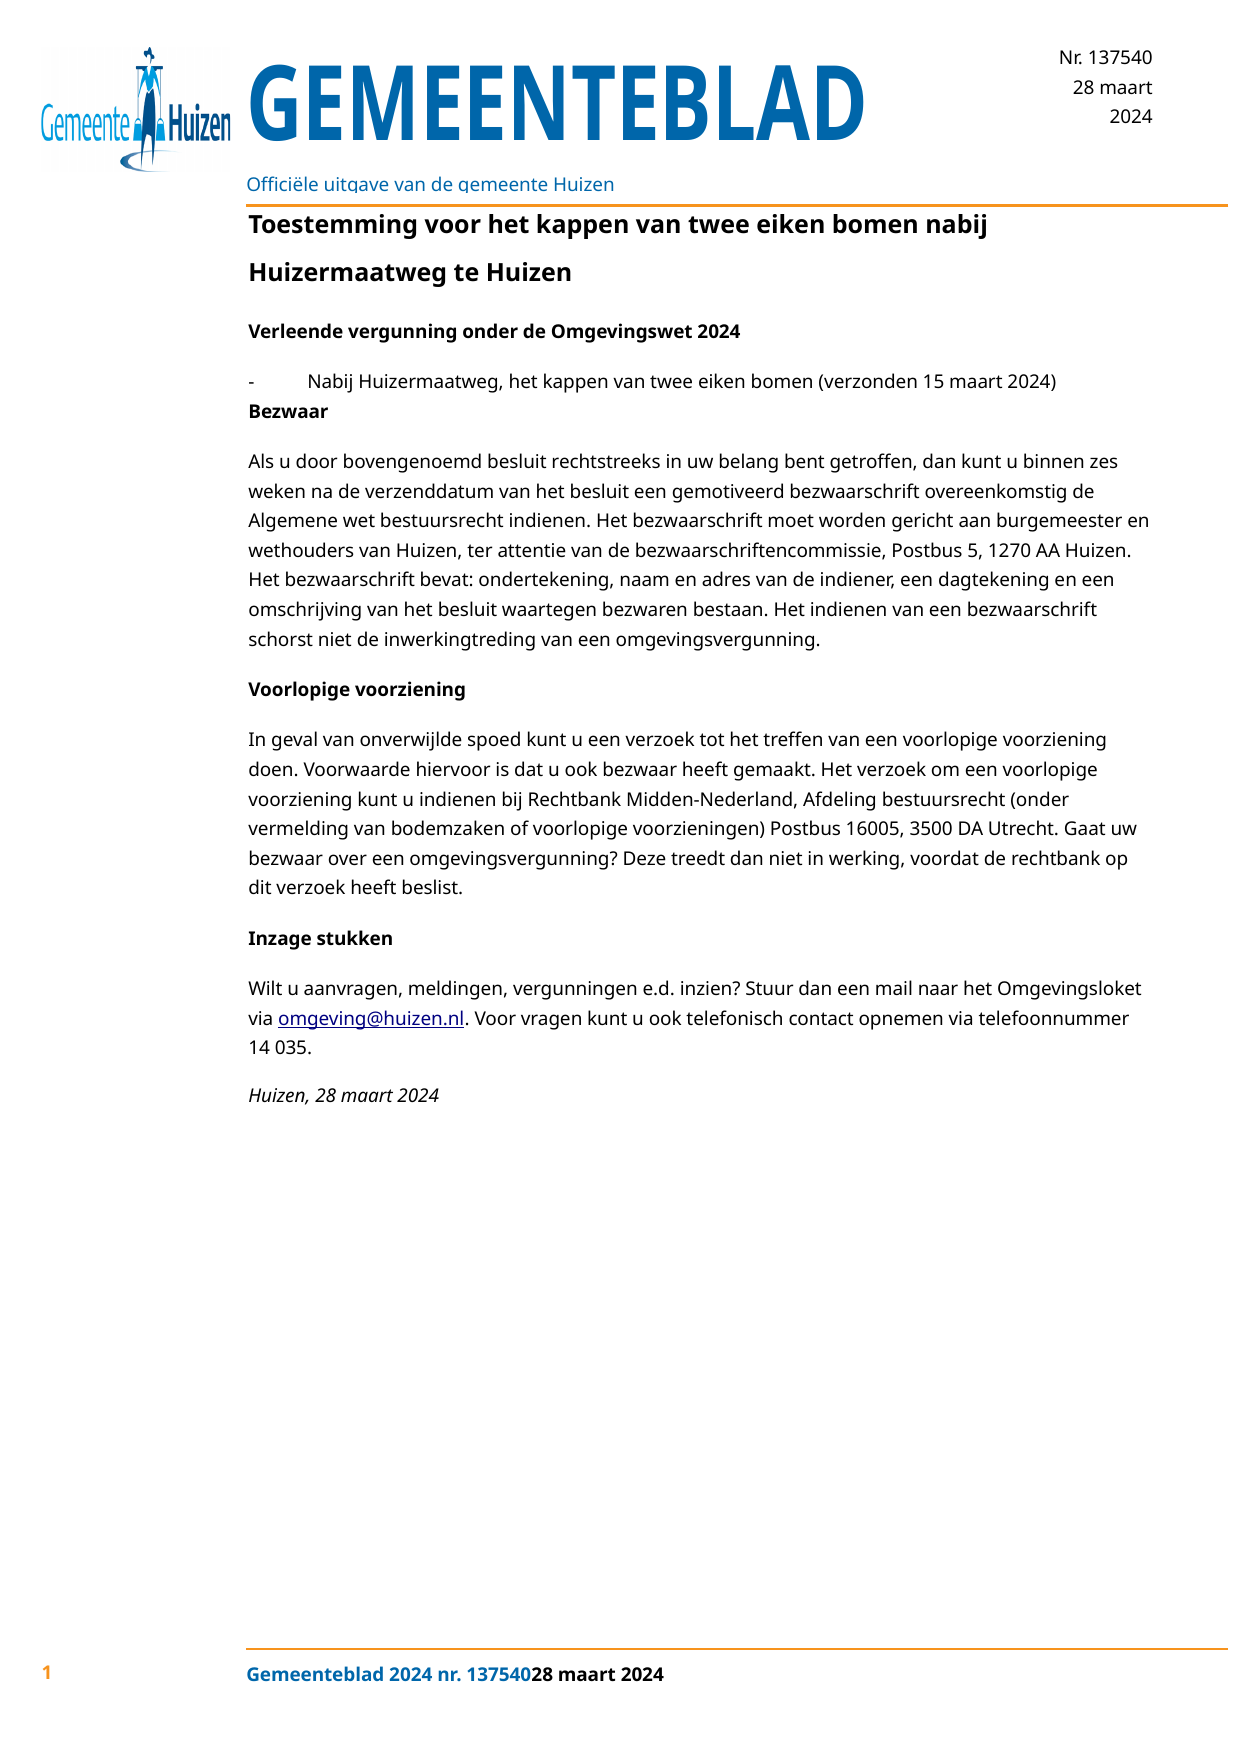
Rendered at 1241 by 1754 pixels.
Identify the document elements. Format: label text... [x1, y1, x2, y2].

text Voorlopige voorziening [248, 676, 1152, 702]
text Toestemming voor het kappen van twee eiken bomen nabij Huizermaatweg te Huizen [248, 207, 1152, 288]
text In geval van onverwijlde spoed kunt u een verzoek tot het treffen van een voorlopige voorziening doen. Voorwaarde hiervoor is dat u ook bezwaar heeft gemaakt. Het verzoek om een voorlopige voorziening kunt u indienen bij Rechtbank Midden-Nederland, Afdeling bestuursrecht (onder vermelding van bodemzaken of voorlopige voorzieningen) Postbus 16005, 3500 DA Utrecht. Gaat uw bezwaar over een omgevingsvergunning? Deze treedt dan niet in werking, voordat de rechtbank op dit verzoek heeft beslist. [248, 727, 1152, 900]
text Wilt u aanvragen, meldingen, vergunningen e.d. inzien? Stuur dan een mail naar het Omgevingsloket via omgeving@huizen.nl. Voor vragen kunt u ook telefonisch contact opnemen via telefoonnummer 14 035. [248, 975, 1152, 1060]
text Bezwaar [248, 398, 1152, 424]
text Inzage stukken [248, 925, 1152, 951]
text Verleende vergunning onder de Omgevingswet 2024 [248, 318, 1152, 344]
list Nabij Huizermaatweg, het kappen van twee eiken bomen (verzonden 15 maart 2024) [248, 368, 1152, 394]
text Als u door bovengenoemd besluit rechtstreeks in uw belang bent getroffen, dan kunt u binnen zes weken na de verzenddatum van het besluit een gemotiveerd bezwaarschrift overeenkomstig de Algemene wet bestuursrecht indienen. Het bezwaarschrift moet worden gericht aan burgemeester en wethouders van Huizen, ter attentie van de bezwaarschriftencommissie, Postbus 5, 1270 AA Huizen. Het bezwaarschrift bevat: ondertekening, naam en adres van de indiener, een dagtekening en een omschrijving van het besluit waartegen bezwaren bestaan. Het indienen van een bezwaarschrift schorst niet de inwerkingtreding van een omgevingsvergunning. [248, 448, 1152, 652]
picture [41, 47, 231, 172]
text Huizen, 28 maart 2024 [248, 1082, 1152, 1108]
